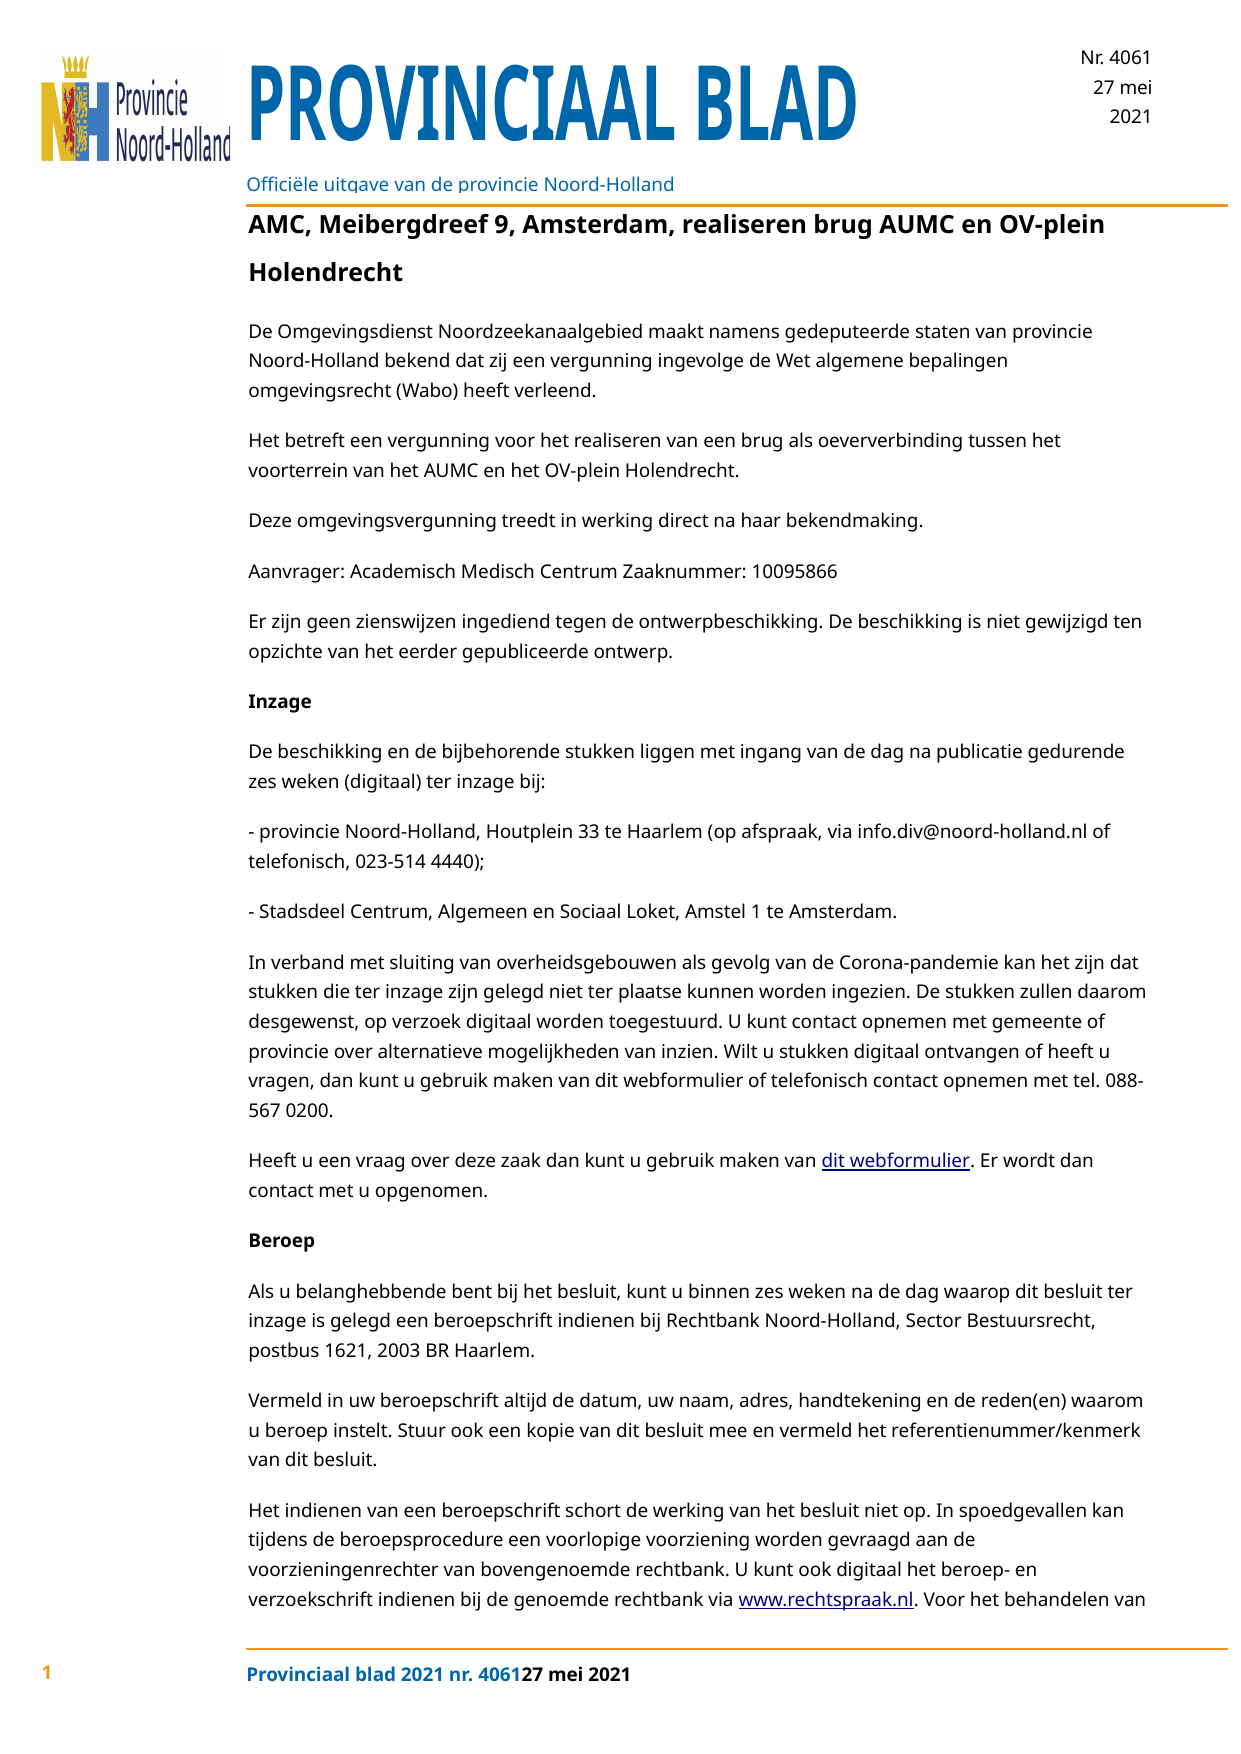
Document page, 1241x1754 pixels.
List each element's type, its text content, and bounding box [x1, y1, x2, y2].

text Aanvrager: Academisch Medisch Centrum Zaaknummer: 10095866 [248, 558, 1152, 584]
text Inzage [248, 688, 1152, 714]
text - provincie Noord-Holland, Houtplein 33 te Haarlem (op afspraak, via info.div@noord-holland.nl of telefonisch, 023-514 4440); [248, 819, 1152, 874]
text - Stadsdeel Centrum, Algemeen en Sociaal Loket, Amstel 1 te Amsterdam. [248, 899, 1152, 924]
text Deze omgevingsvergunning treedt in werking direct na haar bekendmaking. [248, 507, 1152, 533]
picture [41, 47, 231, 172]
text Het betreft een vergunning voor het realiseren van een brug als oeververbinding tussen het voorterrein van het AUMC en het OV-plein Holendrecht. [248, 427, 1152, 483]
text Heeft u een vraag over deze zaak dan kunt u gebruik maken van dit webformulier. Er wordt dan contact met u opgenomen. [248, 1147, 1152, 1203]
text In verband met sluiting van overheidsgebouwen als gevolg van de Corona-pandemie kan het zijn dat stukken die ter inzage zijn gelegd niet ter plaatse kunnen worden ingezien. De stukken zullen daarom desgewenst, op verzoek digitaal worden toegestuurd. U kunt contact opnemen met gemeente of provincie over alternatieve mogelijkheden van inzien. Wilt u stukken digitaal ontvangen of heeft u vragen, dan kunt u gebruik maken van dit webformulier of telefonisch contact opnemen met tel. 088-567 0200. [248, 949, 1152, 1123]
text De beschikking en de bijbehorende stukken liggen met ingang van de dag na publicatie gedurende zes weken (digitaal) ter inzage bij: [248, 739, 1152, 794]
text Vermeld in uw beroepschrift altijd de datum, uw naam, adres, handtekening en de reden(en) waarom u beroep instelt. Stuur ook een kopie van dit besluit mee en vermeld het referentienummer/kenmerk van dit besluit. [248, 1387, 1152, 1472]
text Er zijn geen zienswijzen ingediend tegen de ontwerpbeschikking. De beschikking is niet gewijzigd ten opzichte van het eerder gepubliceerde ontwerp. [248, 608, 1152, 664]
text AMC, Meibergdreef 9, Amsterdam, realiseren brug AUMC en OV-plein Holendrecht [248, 207, 1152, 288]
text Als u belanghebbende bent bij het besluit, kunt u binnen zes weken na de dag waarop dit besluit ter inzage is gelegd een beroepschrift indienen bij Rechtbank Noord-Holland, Sector Bestuursrecht, postbus 1621, 2003 BR Haarlem. [248, 1278, 1152, 1363]
text Beroep [248, 1227, 1152, 1253]
text De Omgevingsdienst Noordzeekanaalgebied maakt namens gedeputeerde staten van provincie Noord-Holland bekend dat zij een vergunning ingevolge de Wet algemene bepalingen omgevingsrecht (Wabo) heeft verleend. [248, 318, 1152, 403]
text Het indienen van een beroepschrift schort de werking van het besluit niet op. In spoedgevallen kan tijdens de beroepsprocedure een voorlopige voorziening worden gevraagd aan de voorzieningenrechter van bovengenoemde rechtbank. U kunt ook digitaal het beroep- en verzoekschrift indienen bij de genoemde rechtbank via www.rechtspraak.nl. Voor het behandelen van [248, 1497, 1152, 1612]
